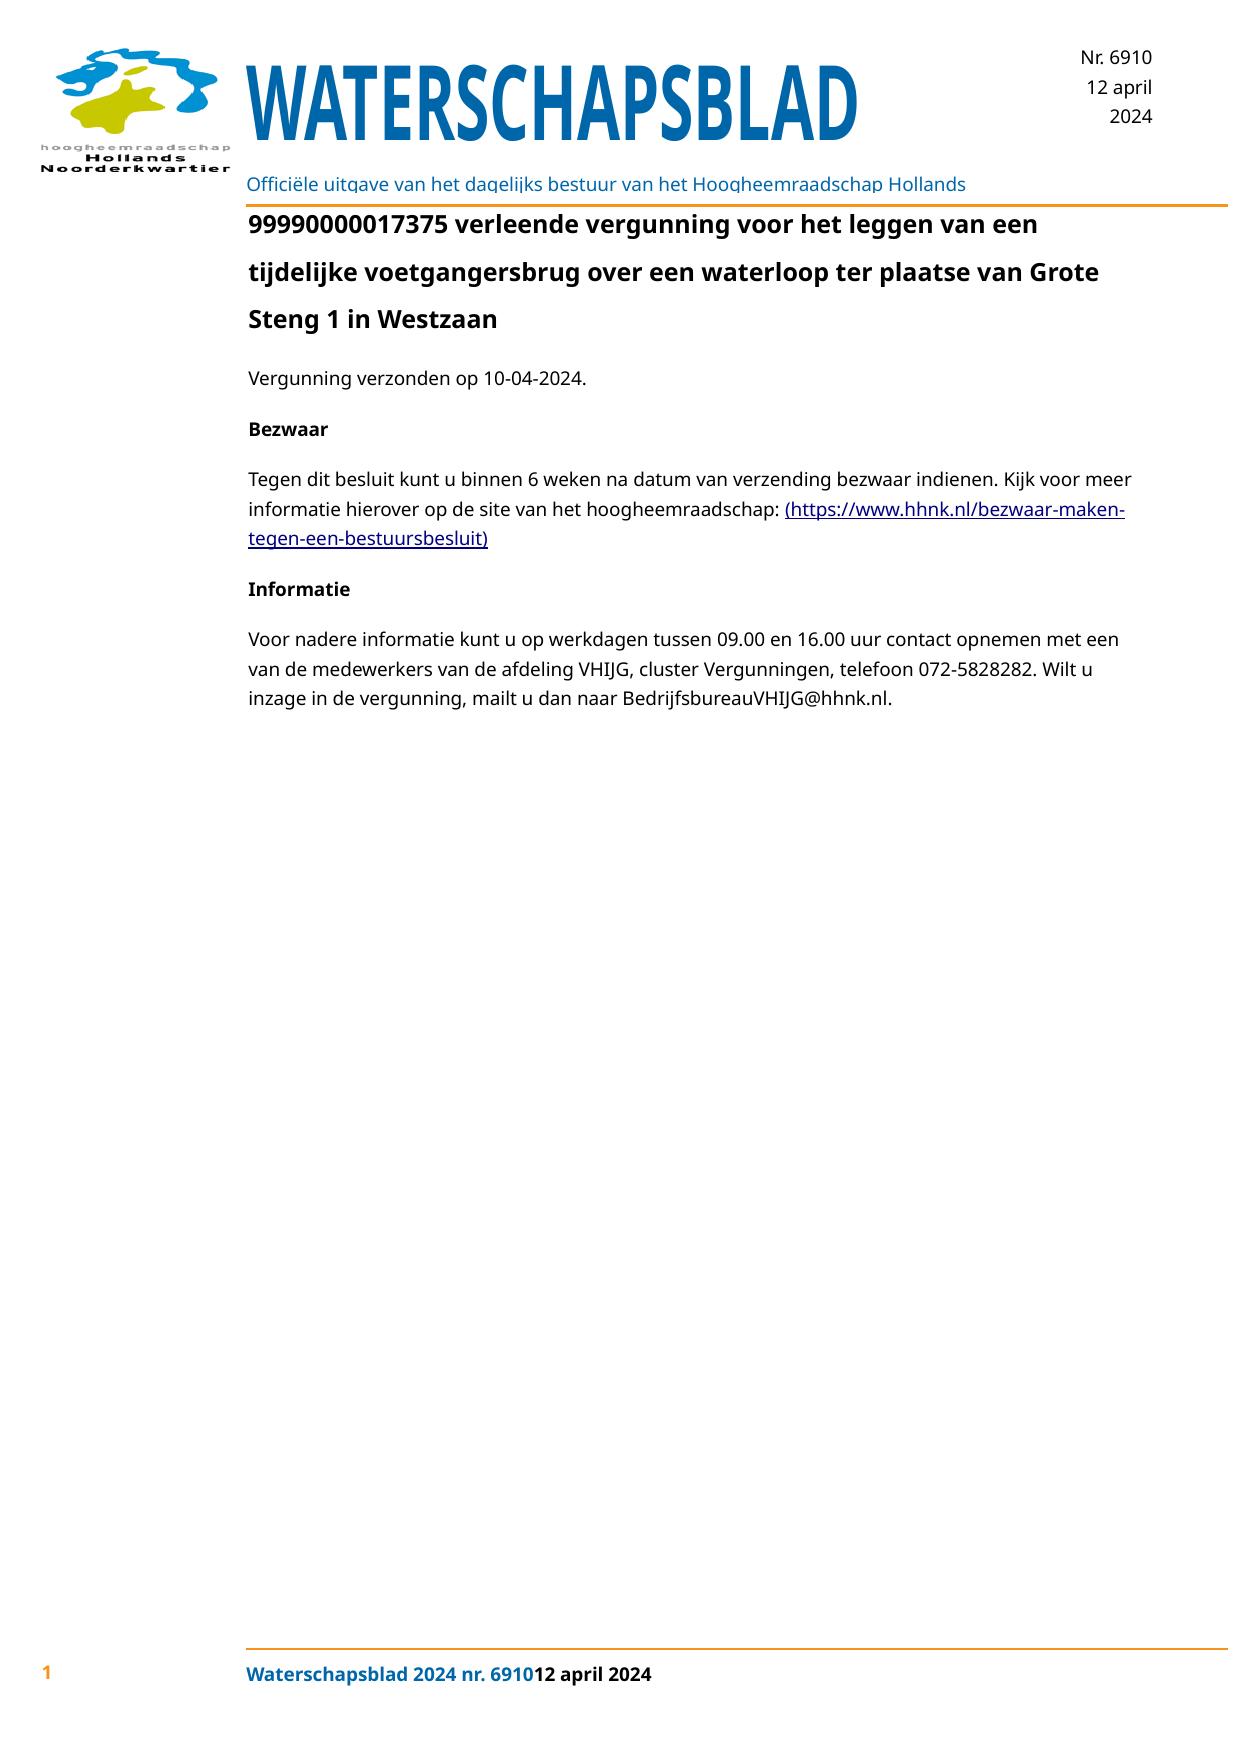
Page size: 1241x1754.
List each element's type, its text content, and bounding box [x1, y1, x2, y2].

text Voor nadere informatie kunt u op werkdagen tussen 09.00 en 16.00 uur contact opnemen met een van de medewerkers van de afdeling VHIJG, cluster Vergunningen, telefoon 072-5828282. Wilt u inzage in de vergunning, mailt u dan naar BedrijfsbureauVHIJG@hhnk.nl. [248, 626, 1152, 711]
text 99990000017375 verleende vergunning voor het leggen van een tijdelijke voetgangersbrug over een waterloop ter plaatse van Grote Steng 1 in Westzaan [248, 207, 1152, 336]
text Vergunning verzonden op 10-04-2024. [248, 366, 1152, 391]
text Bezwaar [248, 416, 1152, 442]
text Tegen dit besluit kunt u binnen 6 weken na datum van verzending bezwaar indienen. Kijk voor meer informatie hierover op de site van het hoogheemraadschap: (https://www.hhnk.nl/bezwaar-maken-tegen-een-bestuursbesluit) [248, 466, 1152, 551]
text Informatie [248, 576, 1152, 602]
picture [41, 47, 231, 172]
